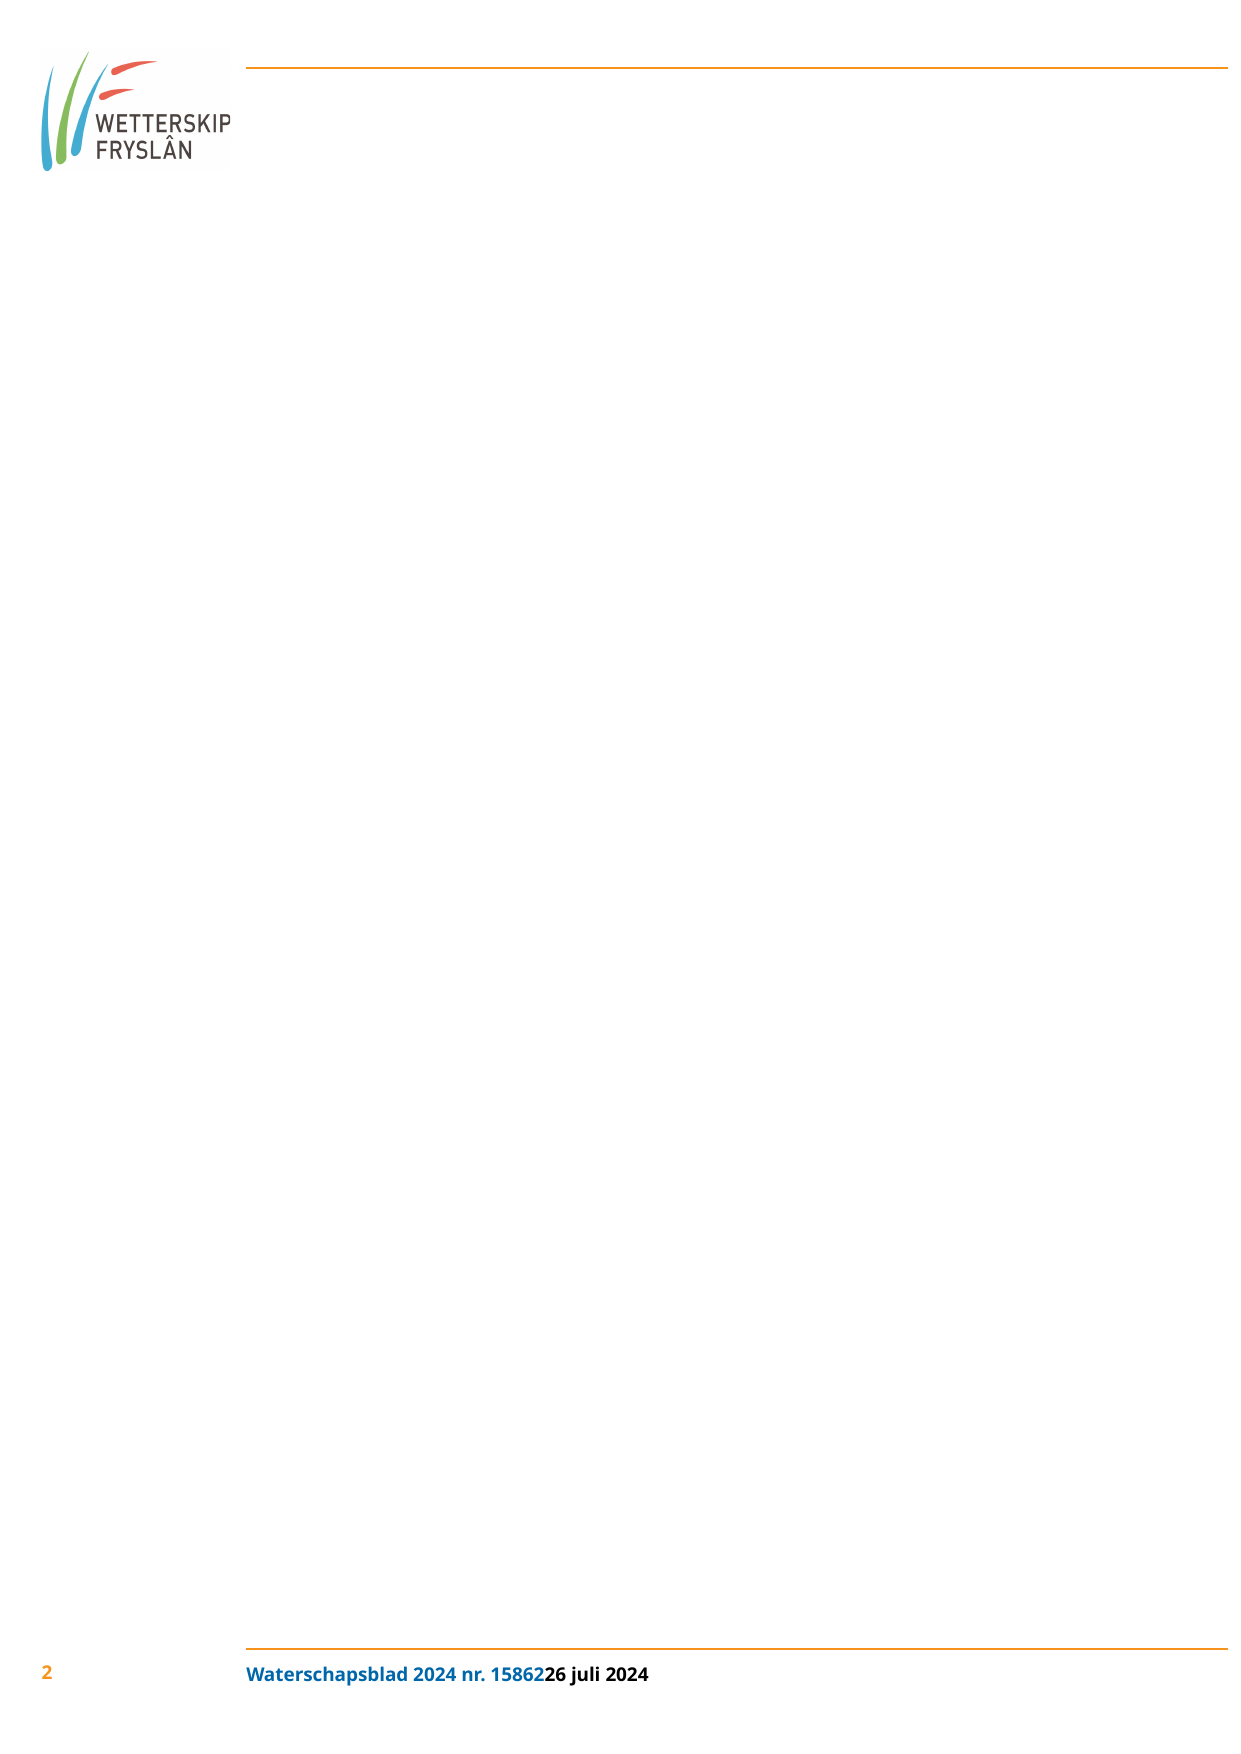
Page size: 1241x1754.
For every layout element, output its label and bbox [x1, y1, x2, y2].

picture [41, 47, 231, 172]
